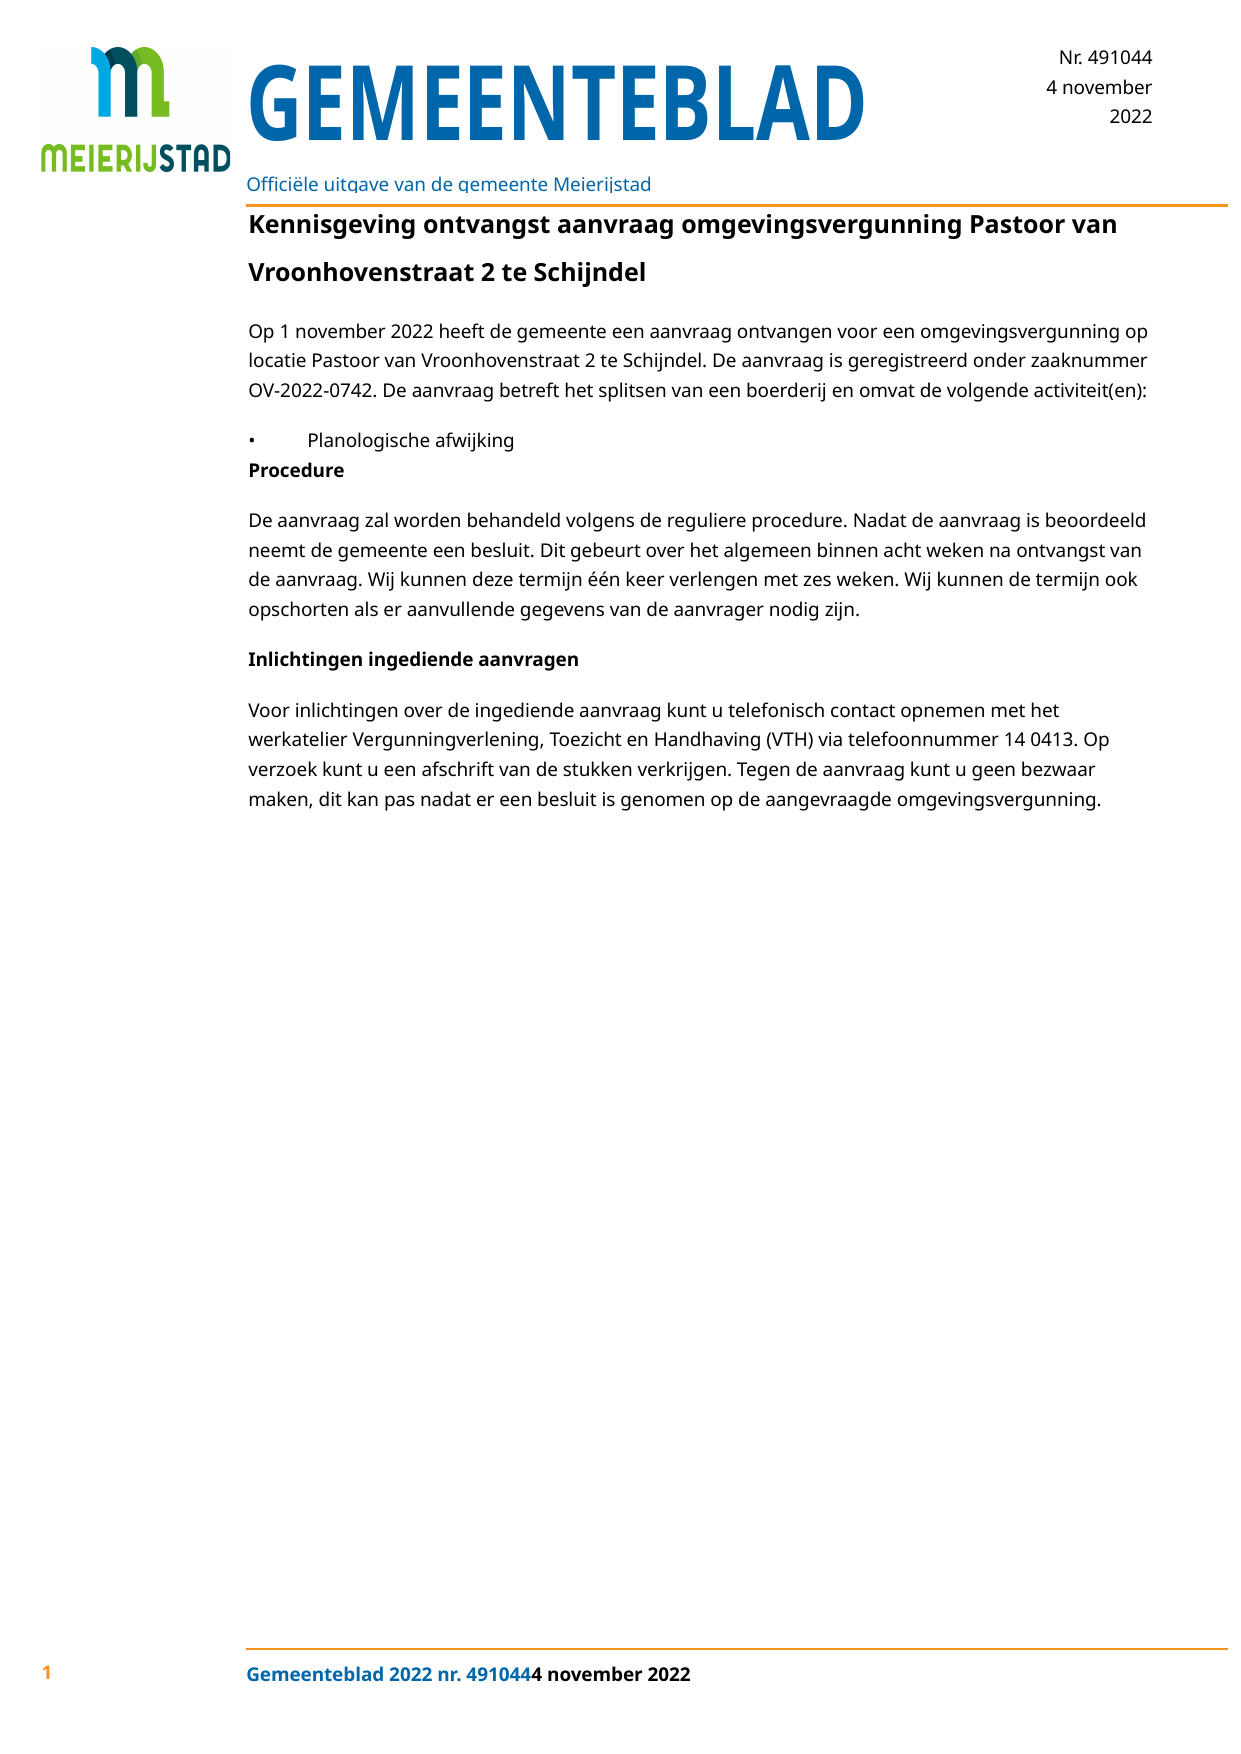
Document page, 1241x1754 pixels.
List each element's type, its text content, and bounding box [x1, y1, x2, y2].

list Planologische afwijking [248, 427, 1152, 453]
text Kennisgeving ontvangst aanvraag omgevingsvergunning Pastoor van Vroonhovenstraat 2 te Schijndel [248, 207, 1152, 288]
text De aanvraag zal worden behandeld volgens de reguliere procedure. Nadat de aanvraag is beoordeeld neemt de gemeente een besluit. Dit gebeurt over het algemeen binnen acht weken na ontvangst van de aanvraag. Wij kunnen deze termijn één keer verlengen met zes weken. Wij kunnen de termijn ook opschorten als er aanvullende gegevens van de aanvrager nodig zijn. [248, 507, 1152, 622]
text Op 1 november 2022 heeft de gemeente een aanvraag ontvangen voor een omgevingsvergunning op locatie Pastoor van Vroonhovenstraat 2 te Schijndel. De aanvraag is geregistreerd onder zaaknummer OV-2022-0742. De aanvraag betreft het splitsen van een boerderij en omvat de volgende activiteit(en): [248, 318, 1152, 403]
text Inlichtingen ingediende aanvragen [248, 647, 1152, 672]
text Voor inlichtingen over de ingediende aanvraag kunt u telefonisch contact opnemen met het werkatelier Vergunningverlening, Toezicht en Handhaving (VTH) via telefoonnummer 14 0413. Op verzoek kunt u een afschrift van de stukken verkrijgen. Tegen de aanvraag kunt u geen bezwaar maken, dit kan pas nadat er een besluit is genomen op de aangevraagde omgevingsvergunning. [248, 697, 1152, 812]
picture [41, 47, 231, 172]
text Procedure [248, 457, 1152, 483]
